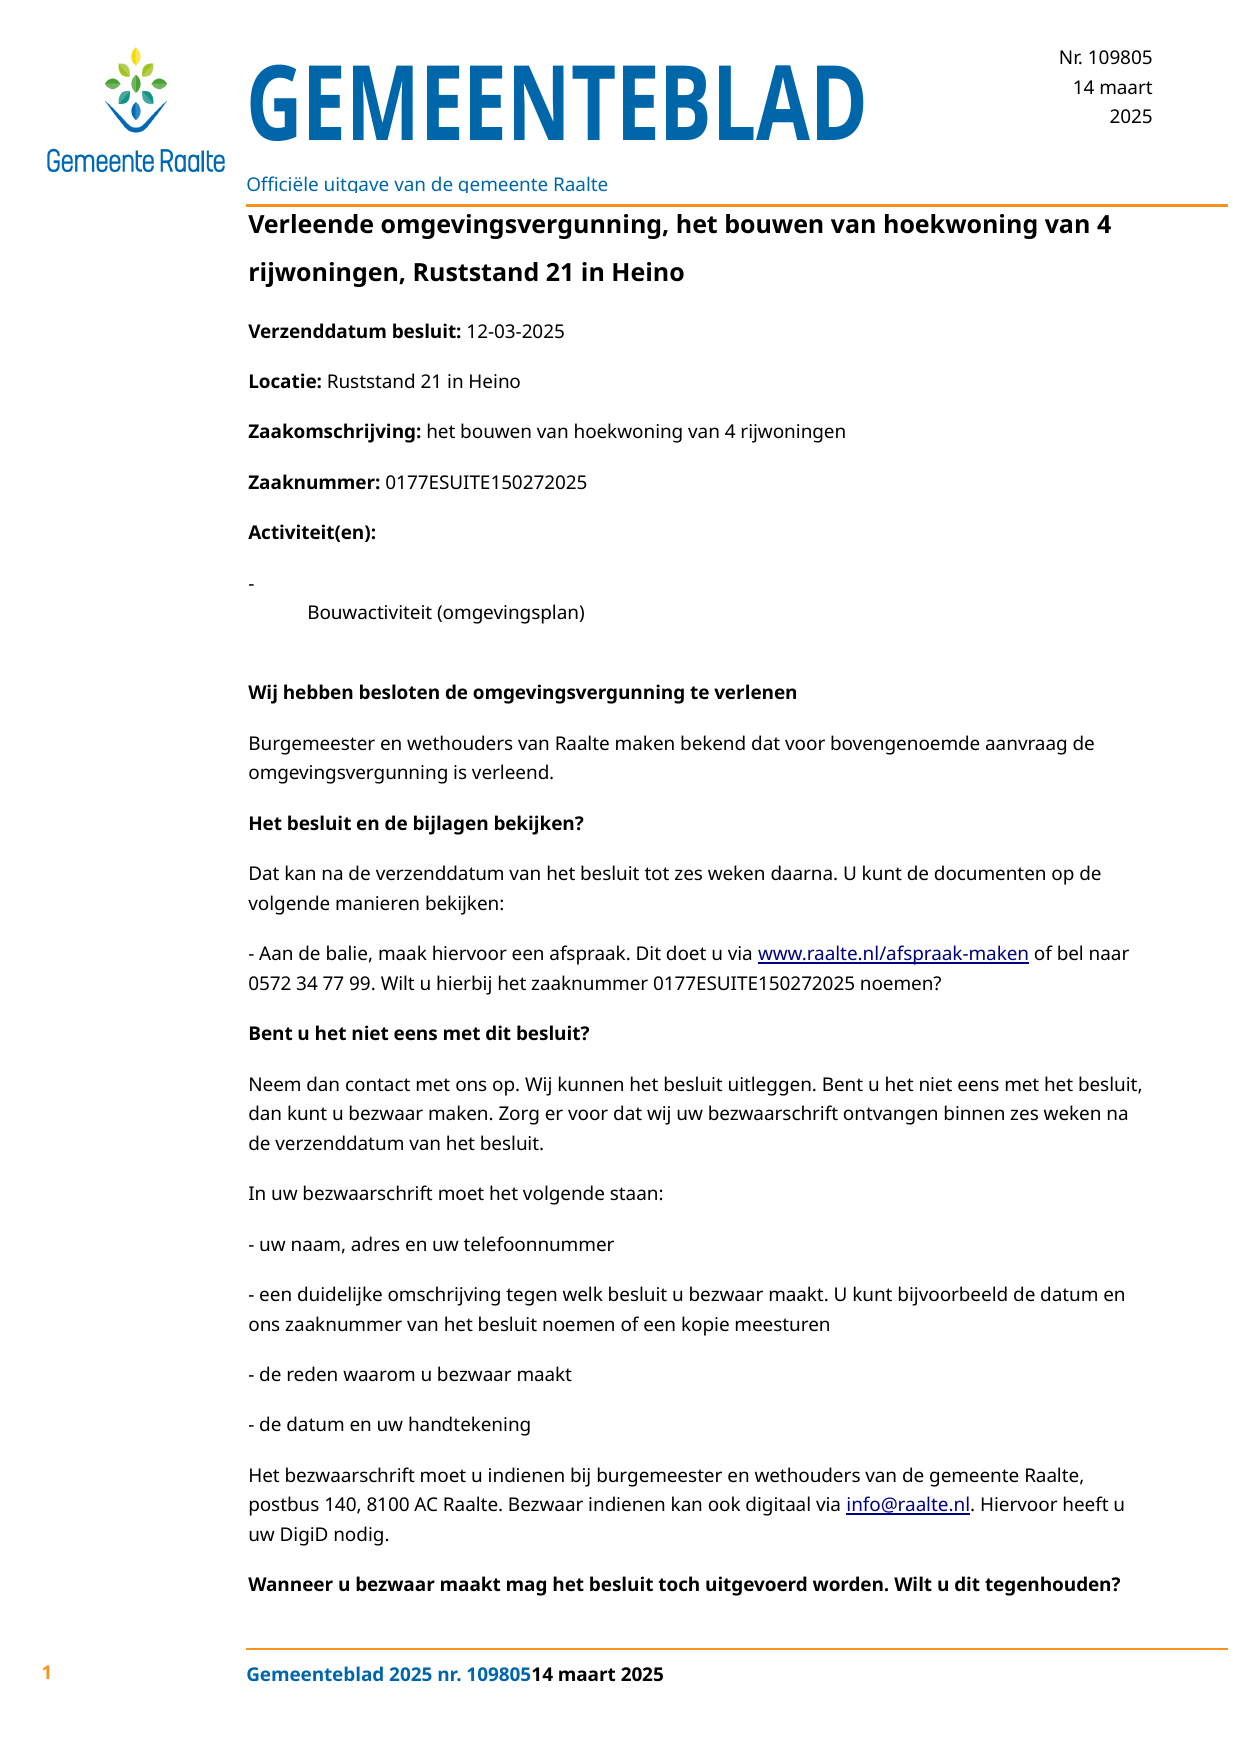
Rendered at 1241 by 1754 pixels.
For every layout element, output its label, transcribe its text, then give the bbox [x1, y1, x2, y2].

text Zaaknummer: 0177ESUITE150272025 [248, 469, 1152, 495]
text - de datum en uw handtekening [248, 1412, 1152, 1437]
text - Aan de balie, maak hiervoor een afspraak. Dit doet u via www.raalte.nl/afspraak-maken of bel naar 0572 34 77 99. Wilt u hierbij het zaaknummer 0177ESUITE150272025 noemen? [248, 940, 1152, 996]
text In uw bezwaarschrift moet het volgende staan: [248, 1180, 1152, 1206]
text Het bezwaarschrift moet u indienen bij burgemeester en wethouders van de gemeente Raalte, postbus 140, 8100 AC Raalte. Bezwaar indienen kan ook digitaal via info@raalte.nl. Hiervoor heeft u uw DigiD nodig. [248, 1462, 1152, 1547]
text - de reden waarom u bezwaar maakt [248, 1361, 1152, 1387]
text Bent u het niet eens met dit besluit? [248, 1020, 1152, 1046]
text Wij hebben besloten de omgevingsvergunning te verlenen [248, 679, 1152, 705]
text - een duidelijke omschrijving tegen welk besluit u bezwaar maakt. U kunt bijvoorbeeld de datum en ons zaaknummer van het besluit noemen of een kopie meesturen [248, 1281, 1152, 1337]
text Het besluit en de bijlagen bekijken? [248, 810, 1152, 836]
list Bouwactiviteit (omgevingsplan) [248, 599, 1152, 625]
text Zaakomschrijving: het bouwen van hoekwoning van 4 rijwoningen [248, 419, 1152, 444]
text Neem dan contact met ons op. Wij kunnen het besluit uitleggen. Bent u het niet eens met het besluit, dan kunt u bezwaar maken. Zorg er voor dat wij uw bezwaarschrift ontvangen binnen zes weken na de verzenddatum van het besluit. [248, 1071, 1152, 1156]
text Burgemeester en wethouders van Raalte maken bekend dat voor bovengenoemde aanvraag de omgevingsvergunning is verleend. [248, 730, 1152, 785]
text Activiteit(en): [248, 519, 1152, 545]
text Verleende omgevingsvergunning, het bouwen van hoekwoning van 4 rijwoningen, Ruststand 21 in Heino [248, 207, 1152, 288]
text Dat kan na de verzenddatum van het besluit tot zes weken daarna. U kunt de documenten op de volgende manieren bekijken: [248, 860, 1152, 916]
text Wanneer u bezwaar maakt mag het besluit toch uitgevoerd worden. Wilt u dit tegenhouden? [248, 1572, 1152, 1597]
text - uw naam, adres en uw telefoonnummer [248, 1231, 1152, 1257]
picture [41, 47, 231, 172]
text Locatie: Ruststand 21 in Heino [248, 368, 1152, 394]
text Verzenddatum besluit: 12-03-2025 [248, 318, 1152, 344]
